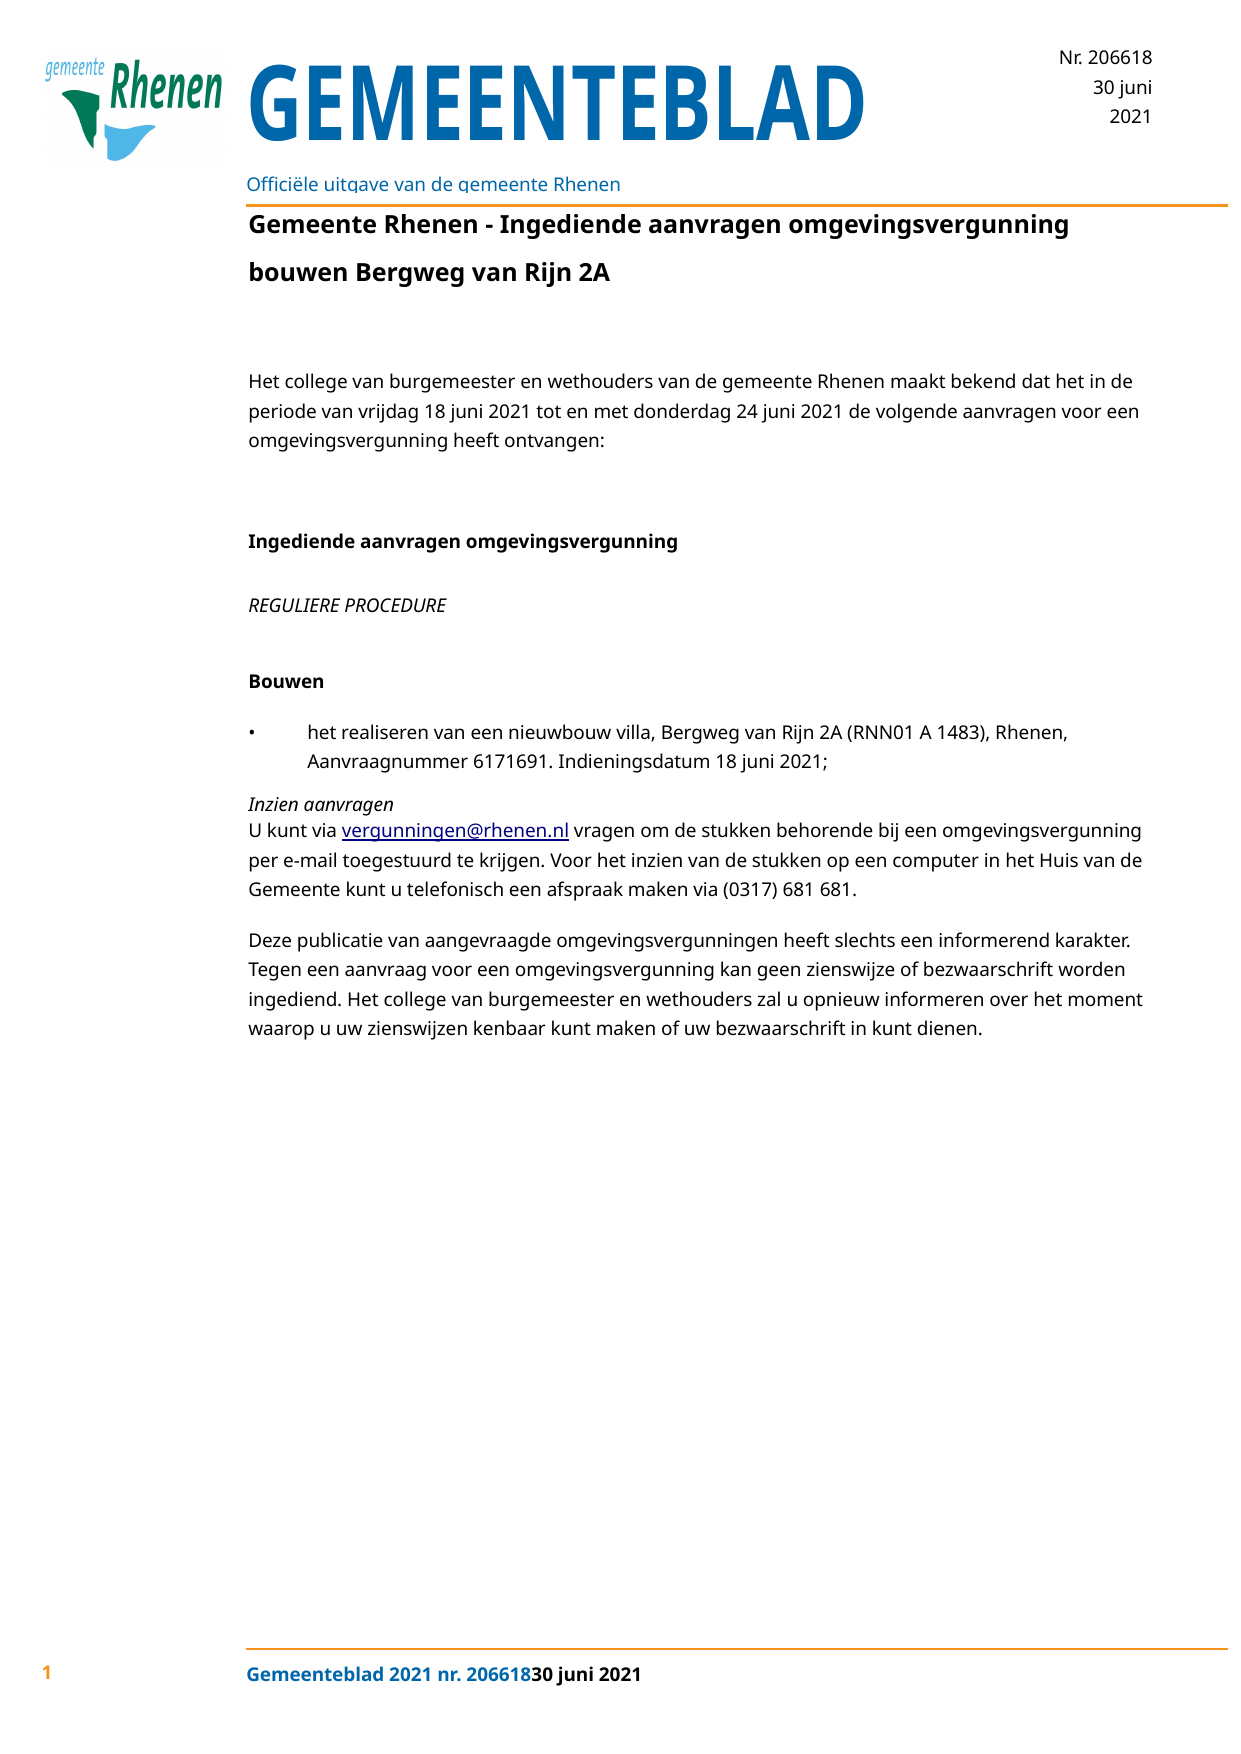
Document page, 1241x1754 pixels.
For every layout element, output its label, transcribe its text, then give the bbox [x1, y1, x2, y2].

picture [41, 47, 231, 172]
text Deze publicatie van aangevraagde omgevingsvergunningen heeft slechts een informerend karakter. Tegen een aanvraag voor een omgevingsvergunning kan geen zienswijze of bezwaarschrift worden ingediend. Het college van burgemeester en wethouders zal u opnieuw informeren over het moment waarop u uw zienswijzen kenbaar kunt maken of uw bezwaarschrift in kunt dienen. [248, 927, 1152, 1041]
text REGULIERE PROCEDURE [248, 592, 1152, 618]
text U kunt via vergunningen@rhenen.nl vragen om de stukken behorende bij een omgevingsvergunning per e-mail toegestuurd te krijgen. Voor het inzien van de stukken op een computer in het Huis van de Gemeente kunt u telefonisch een afspraak maken via (0317) 681 681. [248, 817, 1152, 902]
text Bouwen [248, 668, 1152, 694]
text Het college van burgemeester en wethouders van de gemeente Rhenen maakt bekend dat het in de periode van vrijdag 18 juni 2021 tot en met donderdag 24 juni 2021 de volgende aanvragen voor een omgevingsvergunning heeft ontvangen: [248, 368, 1152, 453]
text Ingediende aanvragen omgevingsvergunning [248, 528, 1152, 554]
text Gemeente Rhenen - Ingediende aanvragen omgevingsvergunning bouwen Bergweg van Rijn 2A [248, 207, 1152, 288]
list het realiseren van een nieuwbouw villa, Bergweg van Rijn 2A (RNN01 A 1483), Rhenen, Aanvraagnummer 6171691. Indieningsdatum 18 juni 2021; [248, 719, 1152, 774]
text Inzien aanvragen [248, 792, 1152, 817]
